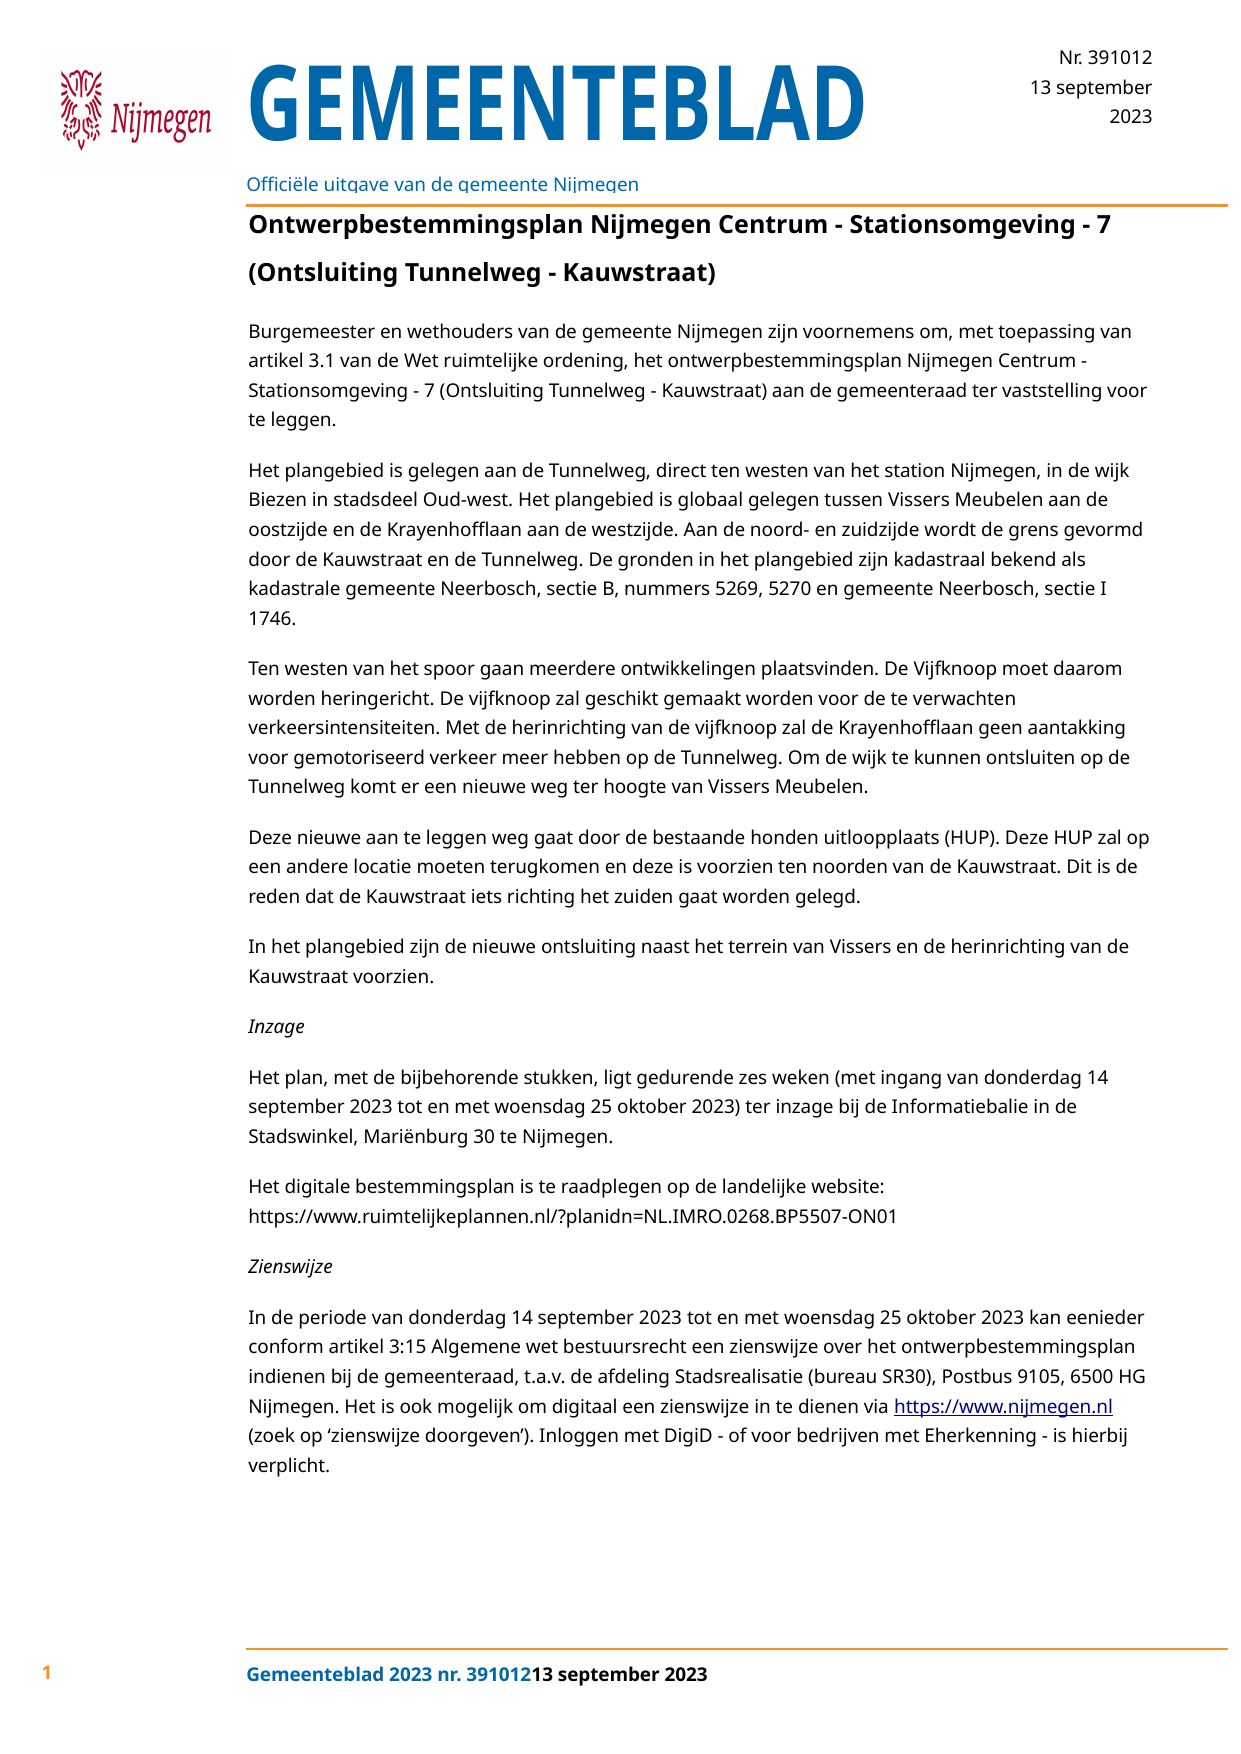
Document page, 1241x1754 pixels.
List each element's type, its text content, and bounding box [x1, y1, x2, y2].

text In de periode van donderdag 14 september 2023 tot en met woensdag 25 oktober 2023 kan eenieder conform artikel 3:15 Algemene wet bestuursrecht een zienswijze over het ontwerpbestemmingsplan indienen bij de gemeenteraad, t.a.v. de afdeling Stadsrealisatie (bureau SR30), Postbus 9105, 6500 HG Nijmegen. Het is ook mogelijk om digitaal een zienswijze in te dienen via https://www.nijmegen.nl (zoek op ‘zienswijze doorgeven’). Inloggen met DigiD - of voor bedrijven met Eherkenning - is hierbij verplicht. [248, 1304, 1152, 1478]
text Inzage [248, 1014, 1152, 1039]
text Het digitale bestemmingsplan is te raadplegen op de landelijke website: https://www.ruimtelijkeplannen.nl/?planidn=NL.IMRO.0268.BP5507-ON01 [248, 1174, 1152, 1229]
text In het plangebied zijn de nieuwe ontsluiting naast het terrein van Vissers en de herinrichting van de Kauwstraat voorzien. [248, 934, 1152, 989]
text Ten westen van het spoor gaan meerdere ontwikkelingen plaatsvinden. De Vijfknoop moet daarom worden heringericht. De vijfknoop zal geschikt gemaakt worden voor de te verwachten verkeersintensiteiten. Met de herinrichting van de vijfknoop zal de Krayenhofflaan geen aantakking voor gemotoriseerd verkeer meer hebben op de Tunnelweg. Om de wijk te kunnen ontsluiten op de Tunnelweg komt er een nieuwe weg ter hoogte van Vissers Meubelen. [248, 655, 1152, 799]
text Het plangebied is gelegen aan de Tunnelweg, direct ten westen van het station Nijmegen, in de wijk Biezen in stadsdeel Oud-west. Het plangebied is globaal gelegen tussen Vissers Meubelen aan de oostzijde en de Krayenhofflaan aan de westzijde. Aan de noord- en zuidzijde wordt de grens gevormd door de Kauwstraat en de Tunnelweg. De gronden in het plangebied zijn kadastraal bekend als kadastrale gemeente Neerbosch, sectie B, nummers 5269, 5270 en gemeente Neerbosch, sectie I 1746. [248, 457, 1152, 631]
text Ontwerpbestemmingsplan Nijmegen Centrum - Stationsomgeving - 7 (Ontsluiting Tunnelweg - Kauwstraat) [248, 207, 1152, 288]
text Deze nieuwe aan te leggen weg gaat door de bestaande honden uitloopplaats (HUP). Deze HUP zal op een andere locatie moeten terugkomen en deze is voorzien ten noorden van de Kauwstraat. Dit is de reden dat de Kauwstraat iets richting het zuiden gaat worden gelegd. [248, 824, 1152, 909]
text Burgemeester en wethouders van de gemeente Nijmegen zijn voornemens om, met toepassing van artikel 3.1 van de Wet ruimtelijke ordening, het ontwerpbestemmingsplan Nijmegen Centrum - Stationsomgeving - 7 (Ontsluiting Tunnelweg - Kauwstraat) aan de gemeenteraad ter vaststelling voor te leggen. [248, 318, 1152, 432]
text Het plan, met de bijbehorende stukken, ligt gedurende zes weken (met ingang van donderdag 14 september 2023 tot en met woensdag 25 oktober 2023) ter inzage bij de Informatiebalie in de Stadswinkel, Mariënburg 30 te Nijmegen. [248, 1064, 1152, 1149]
text Zienswijze [248, 1254, 1152, 1279]
picture [41, 47, 231, 172]
